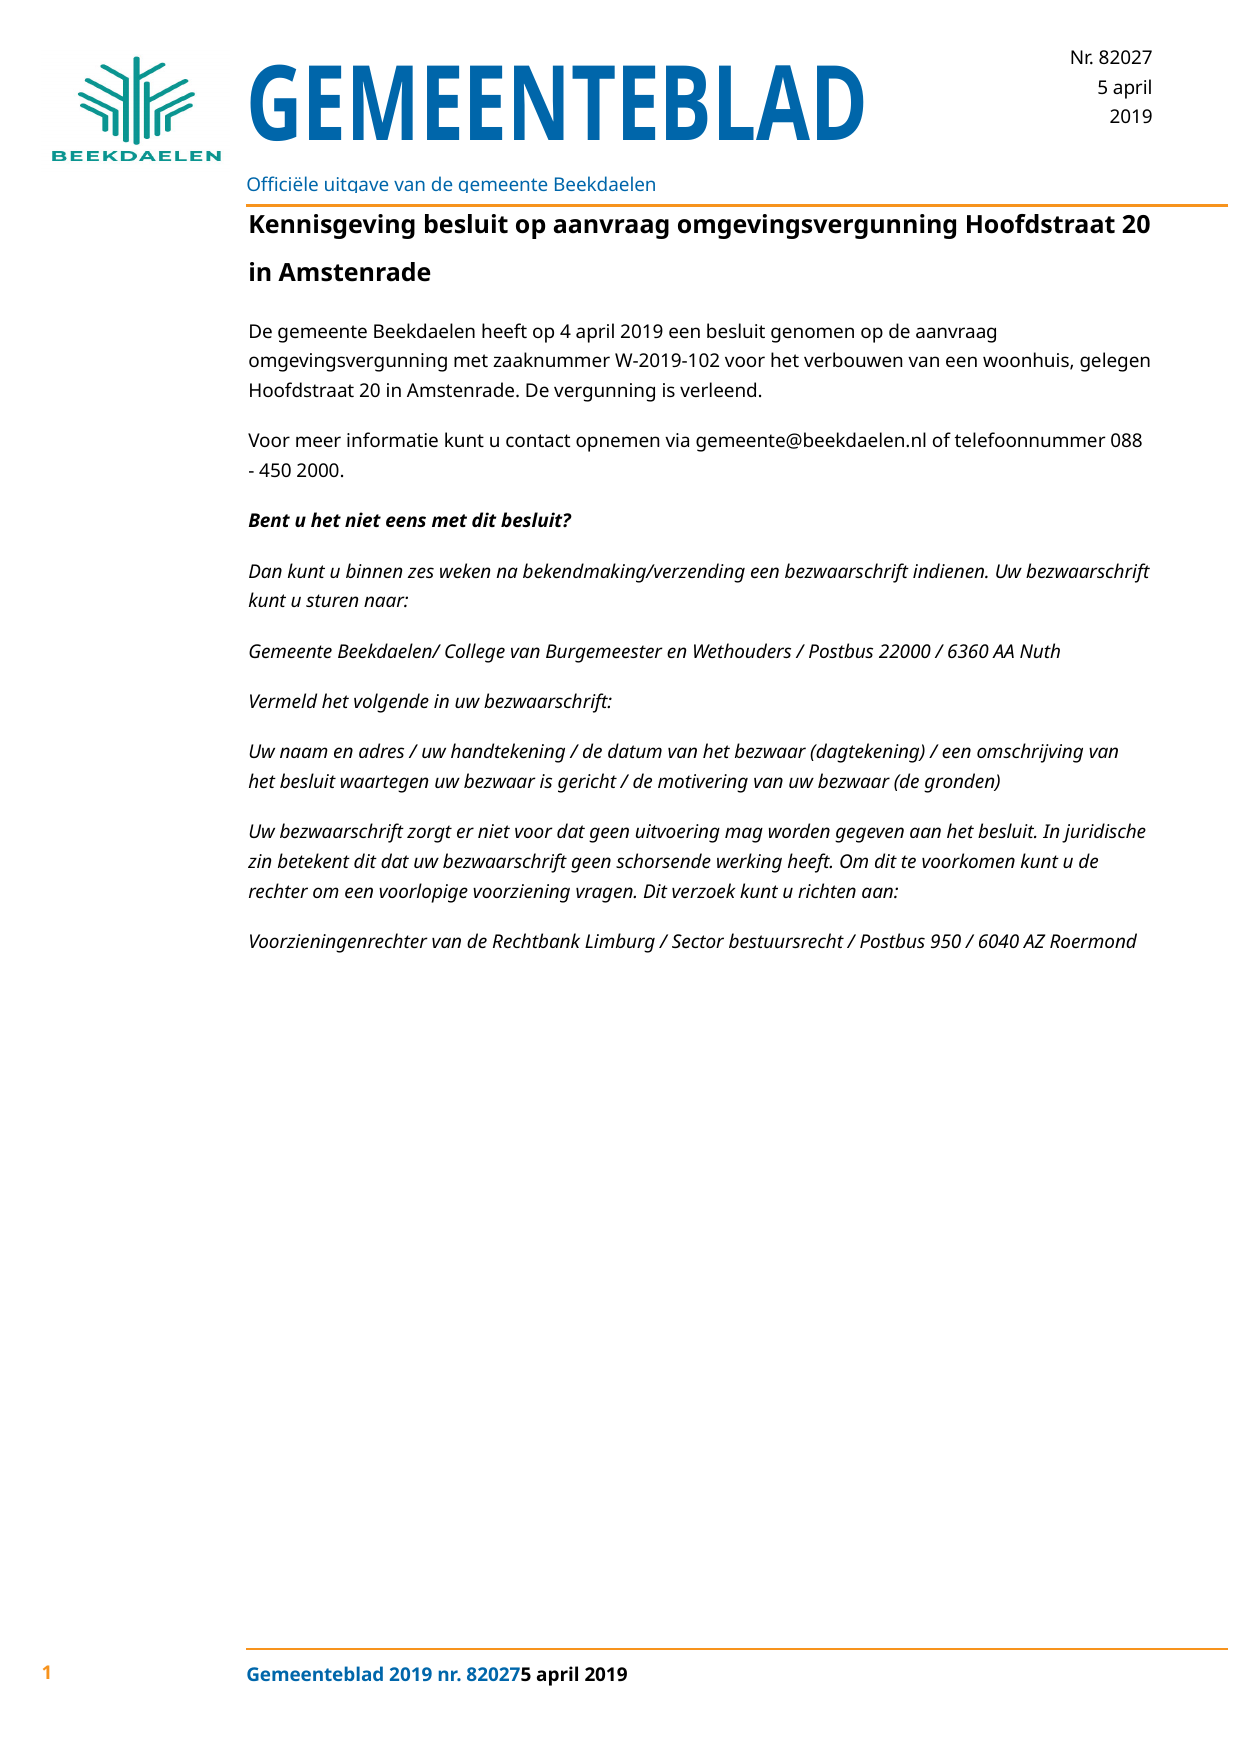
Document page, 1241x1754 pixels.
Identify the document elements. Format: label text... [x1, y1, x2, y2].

text Uw naam en adres / uw handtekening / de datum van het bezwaar (dagtekening) / een omschrijving van het besluit waartegen uw bezwaar is gericht / de motivering van uw bezwaar (de gronden) [248, 739, 1152, 794]
text Voorzieningenrechter van de Rechtbank Limburg / Sector bestuursrecht / Postbus 950 / 6040 AZ Roermond [248, 928, 1152, 954]
text Dan kunt u binnen zes weken na bekendmaking/verzending een bezwaarschrift indienen. Uw bezwaarschrift kunt u sturen naar: [248, 558, 1152, 613]
text Kennisgeving besluit op aanvraag omgevingsvergunning Hoofdstraat 20 in Amstenrade [248, 207, 1152, 288]
text Vermeld het volgende in uw bezwaarschrift: [248, 688, 1152, 714]
text Bent u het niet eens met dit besluit? [248, 507, 1152, 533]
picture [41, 47, 231, 172]
text Uw bezwaarschrift zorgt er niet voor dat geen uitvoering mag worden gegeven aan het besluit. In juridische zin betekent dit dat uw bezwaarschrift geen schorsende werking heeft. Om dit te voorkomen kunt u de rechter om een voorlopige voorziening vragen. Dit verzoek kunt u richten aan: [248, 819, 1152, 904]
text Voor meer informatie kunt u contact opnemen via gemeente@beekdaelen.nl of telefoonnummer 088 - 450 2000. [248, 427, 1152, 483]
text Gemeente Beekdaelen/ College van Burgemeester en Wethouders / Postbus 22000 / 6360 AA Nuth [248, 638, 1152, 664]
text De gemeente Beekdaelen heeft op 4 april 2019 een besluit genomen op de aanvraag omgevingsvergunning met zaaknummer W-2019-102 voor het verbouwen van een woonhuis, gelegen Hoofdstraat 20 in Amstenrade. De vergunning is verleend. [248, 318, 1152, 403]
